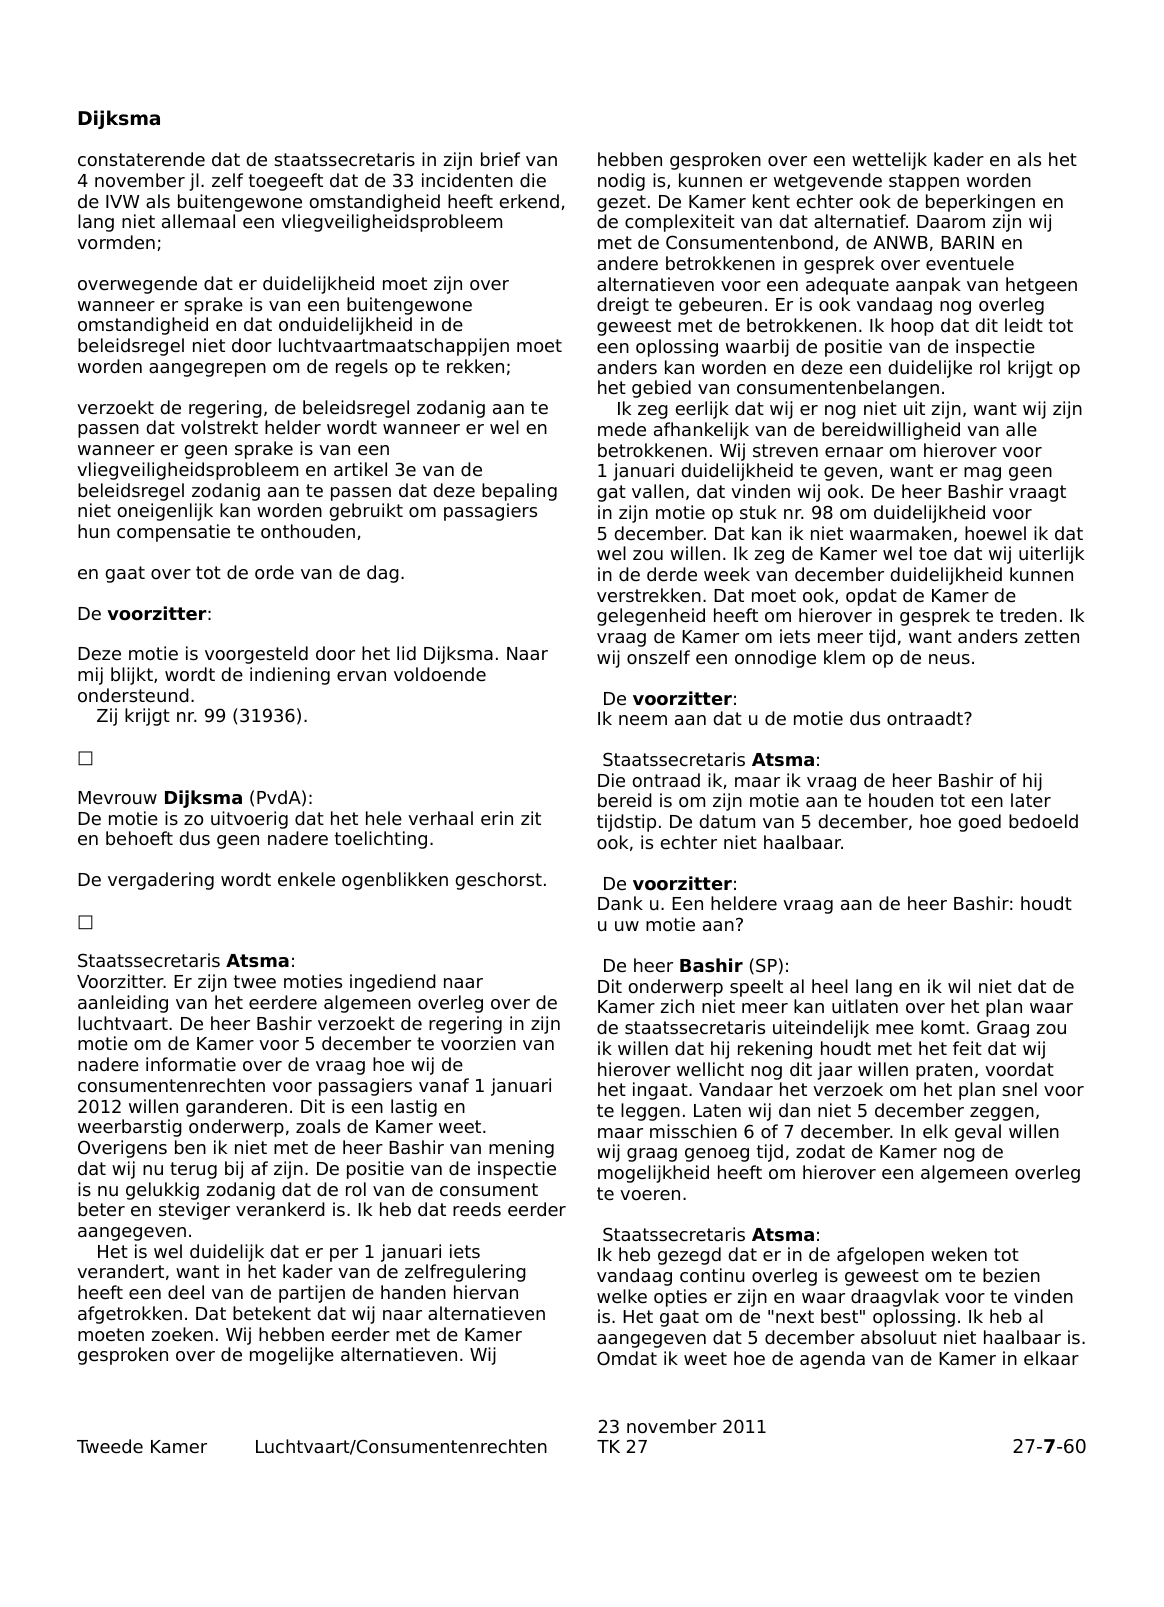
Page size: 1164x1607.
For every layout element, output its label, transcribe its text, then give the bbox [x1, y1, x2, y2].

text Ik zeg eerlijk dat wij er nog niet uit zijn, want wij zijn mede afhankelijk van de bereidwilligheid van alle betrokkenen. Wij streven ernaar om hierover voor 1 januari duidelijkheid te geven, want er mag geen gat vallen, dat vinden wij ook. De heer Bashir vraagt in zijn motie op stuk nr. 98 om duidelijkheid voor 5 december. Dat kan ik niet waarmaken, hoewel ik dat wel zou willen. Ik zeg de Kamer wel toe dat wij uiterlijk in de derde week van december duidelijkheid kunnen verstrekken. Dat moet ook, opdat de Kamer de gelegenheid heeft om hierover in gesprek te treden. Ik vraag de Kamer om iets meer tijd, want anders zetten wij onszelf een onnodige klem op de neus. [596, 399, 1087, 668]
text Staatssecretaris Atsma: [77, 951, 567, 972]
text □ [77, 747, 567, 768]
text Dank u. Een heldere vraag aan de heer Bashir: houdt u uw motie aan? [596, 894, 1087, 936]
text constaterende dat de staatssecretaris in zijn brief van 4 november jl. zelf toegeeft dat de 33 incidenten die de IVW als buitengewone omstandigheid heeft erkend, lang niet allemaal een vliegveiligheidsprobleem vormden; [77, 150, 567, 254]
text De vergadering wordt enkele ogenblikken geschorst. [77, 870, 567, 891]
text Ik heb gezegd dat er in de afgelopen weken tot vandaag continu overleg is geweest om te bezien welke opties er zijn en waar draagvlak voor te vinden is. Het gaat om de "next best" oplossing. Ik heb al aangegeven dat 5 december absoluut niet haalbaar is. Omdat ik weet hoe de agenda van de Kamer in elkaar [596, 1245, 1087, 1369]
text Voorzitter. Er zijn twee moties ingediend naar aanleiding van het eerdere algemeen overleg over de luchtvaart. De heer Bashir verzoekt de regering in zijn motie om de Kamer voor 5 december te voorzien van nadere informatie over de vraag hoe wij de consumentenrechten voor passagiers vanaf 1 januari 2012 willen garanderen. Dit is een lastig en weerbarstig onderwerp, zoals de Kamer weet. Overigens ben ik niet met de heer Bashir van mening dat wij nu terug bij af zijn. De positie van de inspectie is nu gelukkig zodanig dat de rol van de consument beter en steviger verankerd is. Ik heb dat reeds eerder aangegeven. [77, 972, 567, 1242]
text De motie is zo uitvoerig dat het hele verhaal erin zit en behoeft dus geen nadere toelichting. [77, 808, 567, 850]
text □ [77, 911, 567, 931]
text Ik neem aan dat u de motie dus ontraadt? [596, 709, 1087, 730]
text en gaat over tot de orde van de dag. [77, 563, 567, 583]
text De heer Bashir (SP): [596, 956, 1087, 976]
text De voorzitter: [77, 603, 567, 624]
text Die ontraad ik, maar ik vraag de heer Bashir of hij bereid is om zijn motie aan te houden tot een later tijdstip. De datum van 5 december, hoe goed bedoeld ook, is echter niet haalbaar. [596, 771, 1087, 853]
text De voorzitter: [596, 873, 1087, 894]
text De voorzitter: [596, 688, 1087, 709]
text Mevrouw Dijksma (PvdA): [77, 788, 567, 808]
text Dit onderwerp speelt al heel lang en ik wil niet dat de Kamer zich niet meer kan uitlaten over het plan waar de staatssecretaris uiteindelijk mee komt. Graag zou ik willen dat hij rekening houdt met het feit dat wij hierover wellicht nog dit jaar willen praten, voordat het ingaat. Vandaar het verzoek om het plan snel voor te leggen. Laten wij dan niet 5 december zeggen, maar misschien 6 of 7 december. In elk geval willen wij graag genoeg tijd, zodat de Kamer nog de mogelijkheid heeft om hierover een algemeen overleg te voeren. [596, 976, 1087, 1204]
text Zij krijgt nr. 99 (31936). [77, 706, 567, 727]
text Deze motie is voorgesteld door het lid Dijksma. Naar mij blijkt, wordt de indiening ervan voldoende ondersteund. [77, 644, 567, 706]
text Staatssecretaris Atsma: [596, 750, 1087, 771]
text Het is wel duidelijk dat er per 1 januari iets verandert, want in het kader van de zelfregulering heeft een deel van de partijen de handen hiervan afgetrokken. Dat betekent dat wij naar alternatieven moeten zoeken. Wij hebben eerder met de Kamer gesproken over de mogelijke alternatieven. Wij [77, 1242, 567, 1366]
text Staatssecretaris Atsma: [596, 1224, 1087, 1245]
text overwegende dat er duidelijkheid moet zijn over wanneer er sprake is van een buitengewone omstandigheid en dat onduidelijkheid in de beleidsregel niet door luchtvaartmaatschappijen moet worden aangegrepen om de regels op te rekken; [77, 274, 567, 377]
text hebben gesproken over een wettelijk kader en als het nodig is, kunnen er wetgevende stappen worden gezet. De Kamer kent echter ook de beperkingen en de complexiteit van dat alternatief. Daarom zijn wij met de Consumentenbond, de ANWB, BARIN en andere betrokkenen in gesprek over eventuele alternatieven voor een adequate aanpak van hetgeen dreigt te gebeuren. Er is ook vandaag nog overleg geweest met de betrokkenen. Ik hoop dat dit leidt tot een oplossing waarbij de positie van de inspectie anders kan worden en deze een duidelijke rol krijgt op het gebied van consumentenbelangen. [596, 150, 1087, 399]
text verzoekt de regering, de beleidsregel zodanig aan te passen dat volstrekt helder wordt wanneer er wel en wanneer er geen sprake is van een vliegveiligheidsprobleem en artikel 3e van de beleidsregel zodanig aan te passen dat deze bepaling niet oneigenlijk kan worden gebruikt om passagiers hun compensatie te onthouden, [77, 397, 567, 543]
